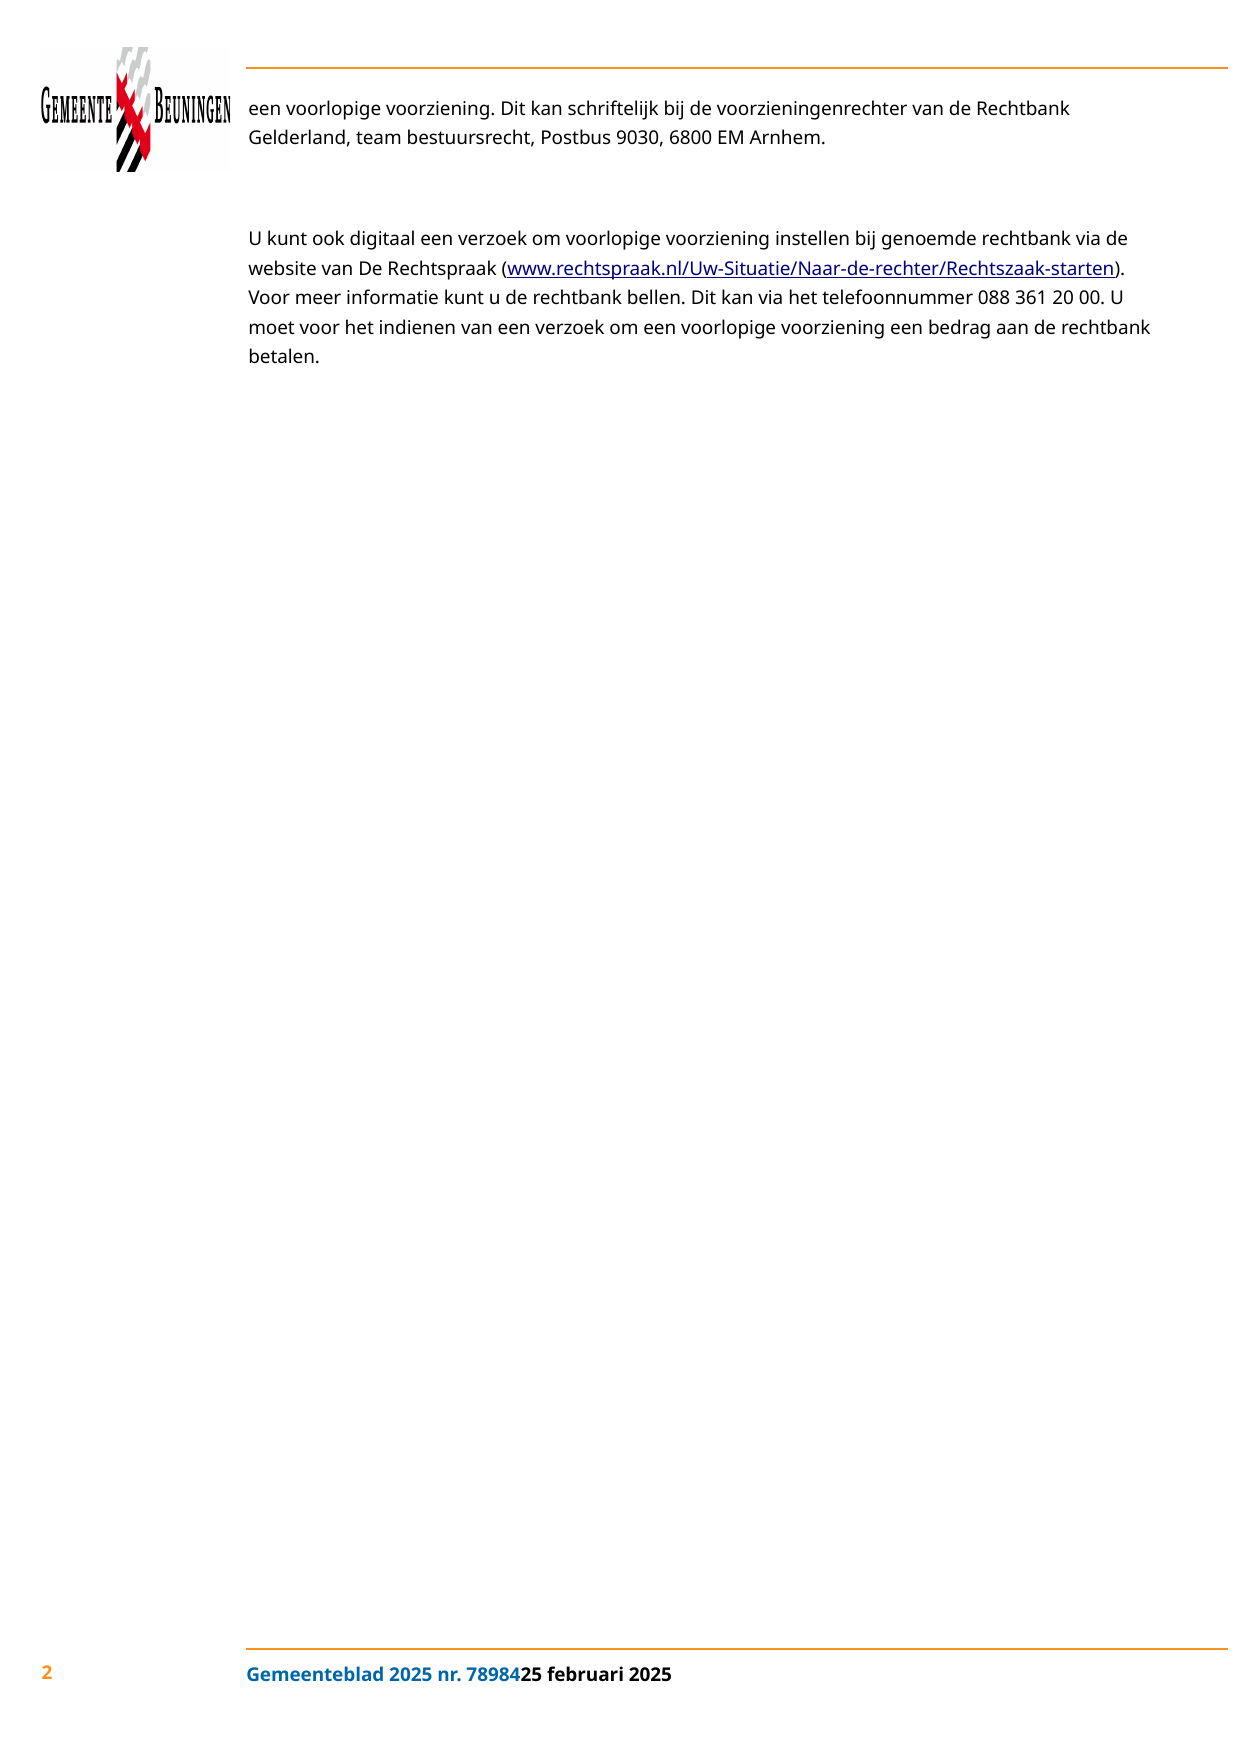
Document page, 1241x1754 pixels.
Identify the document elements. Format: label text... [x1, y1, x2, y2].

text U kunt ook digitaal een verzoek om voorlopige voorziening instellen bij genoemde rechtbank via de website van De Rechtspraak (www.rechtspraak.nl/Uw-Situatie/Naar-de-rechter/Rechtszaak-starten). Voor meer informatie kunt u de rechtbank bellen. Dit kan via het telefoonnummer 088 361 20 00. U moet voor het indienen van een verzoek om een voorlopige voorziening een bedrag aan de rechtbank betalen. [248, 225, 1152, 369]
text een voorlopige voorziening. Dit kan schriftelijk bij de voorzieningenrechter van de Rechtbank Gelderland, team bestuursrecht, Postbus 9030, 6800 EM Arnhem. [248, 95, 1152, 150]
picture [41, 47, 231, 172]
